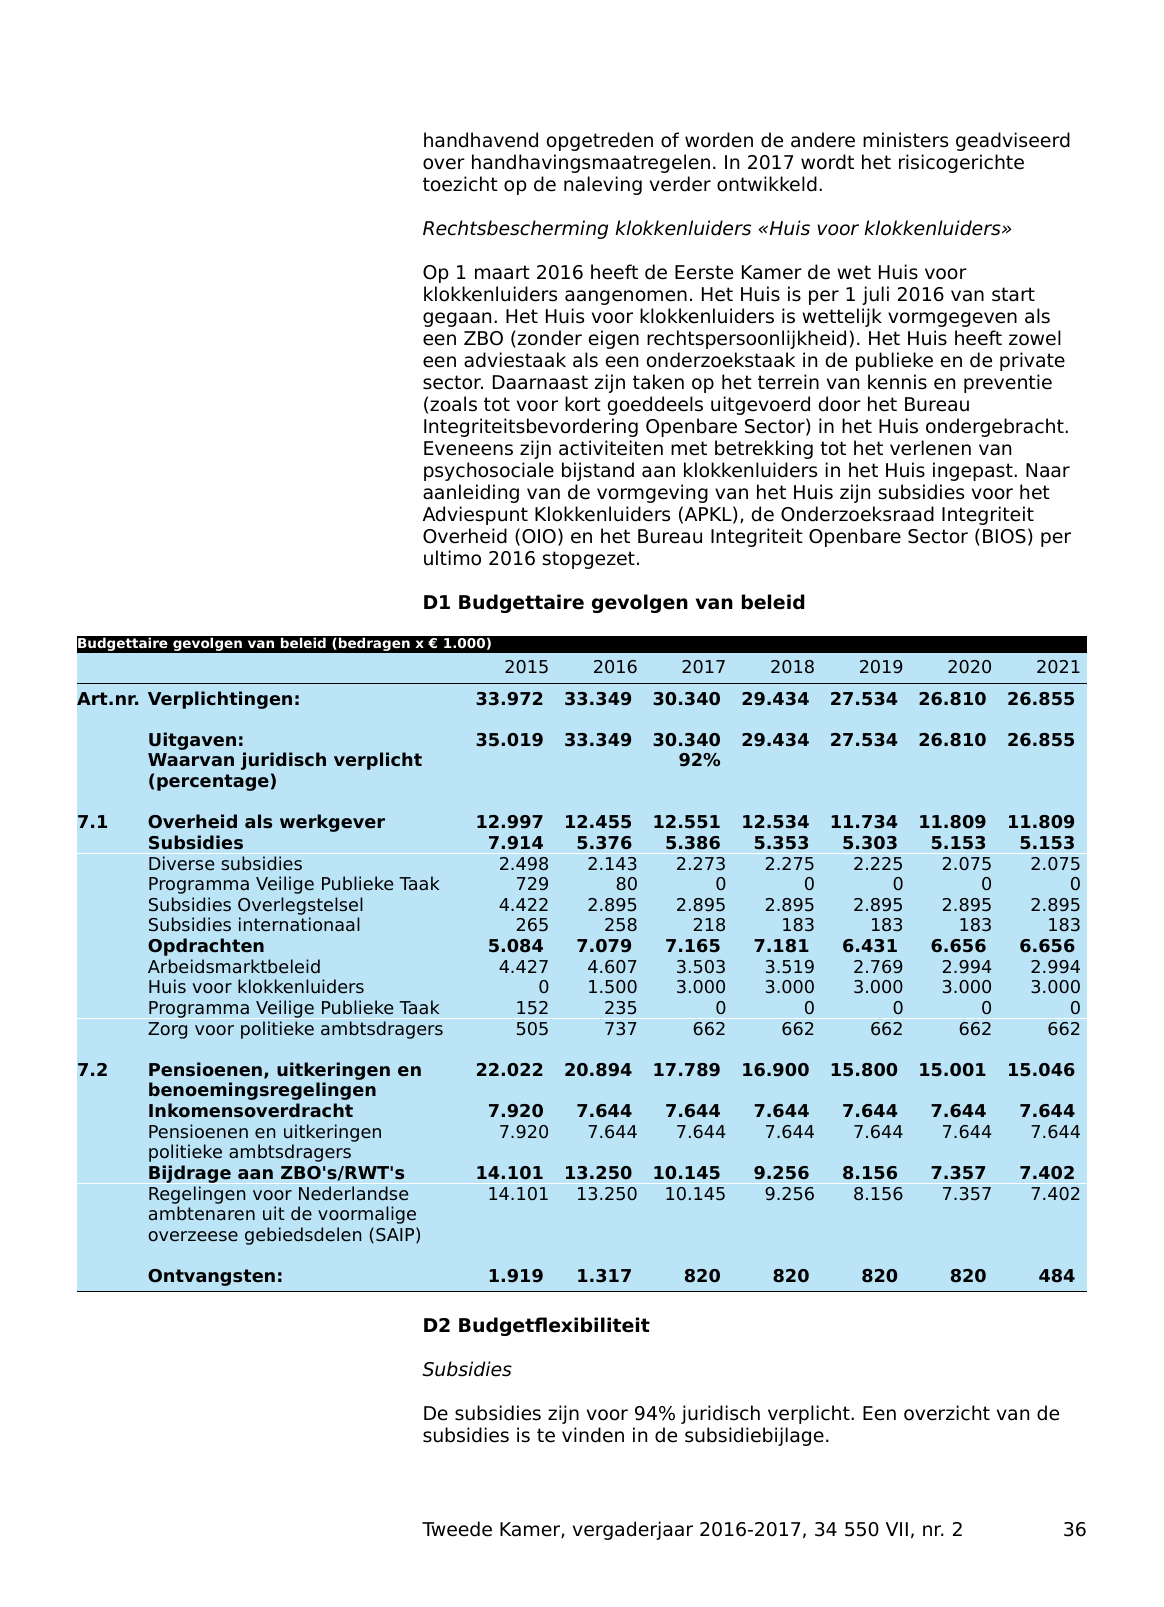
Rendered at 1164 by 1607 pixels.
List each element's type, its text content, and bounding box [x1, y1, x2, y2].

table_cell 8.156 [821, 1163, 909, 1183]
table_cell 2019 [821, 653, 909, 683]
table_cell 2.498 [466, 854, 555, 874]
table_cell [77, 750, 142, 792]
table_cell 5.153 [909, 833, 998, 853]
table_cell 29.434 [732, 730, 821, 750]
table_cell 7.644 [821, 1101, 909, 1122]
table_cell 2.895 [998, 895, 1087, 915]
table_cell 6.431 [821, 936, 909, 957]
table_cell 0 [909, 874, 998, 895]
table_cell [466, 1245, 555, 1266]
table_cell 7.402 [998, 1163, 1087, 1183]
table_cell [909, 750, 998, 792]
table_cell [644, 709, 732, 730]
table_cell [142, 792, 466, 812]
table_cell 737 [555, 1019, 644, 1039]
table_cell 30.340 [644, 730, 732, 750]
table_cell Subsidies [142, 833, 466, 853]
table_cell 0 [821, 998, 909, 1018]
table_cell 820 [821, 1266, 909, 1291]
table_cell 7.920 [466, 1122, 555, 1163]
table_cell [644, 792, 732, 812]
table_cell [466, 709, 555, 730]
table_cell 5.353 [732, 833, 821, 853]
table_cell 11.734 [821, 812, 909, 833]
subtitle D1 Budgettaire gevolgen van beleid [422, 592, 1087, 614]
table_cell 7.644 [644, 1101, 732, 1122]
table_cell 3.000 [998, 977, 1087, 998]
table_cell 2016 [555, 653, 644, 683]
table_cell 2.225 [821, 854, 909, 874]
text handhavend opgetreden of worden de andere ministers geadviseerd over handhavingsmaatregelen. In 2017 wordt het risicogerichte toezicht op de naleving verder ontwikkeld. [422, 130, 1087, 196]
table_cell [466, 1039, 555, 1060]
table_cell Programma Veilige Publieke Taak [142, 874, 466, 895]
table_cell [77, 1039, 142, 1060]
table_cell 218 [644, 915, 732, 936]
table_cell Bijdrage aan ZBO's/RWT's [142, 1163, 466, 1183]
table_cell [909, 1245, 998, 1266]
table_cell [821, 709, 909, 730]
table_cell 2.143 [555, 854, 644, 874]
table_cell 183 [909, 915, 998, 936]
table_cell 7.644 [732, 1101, 821, 1122]
table_cell 15.001 [909, 1060, 998, 1101]
table_cell 12.551 [644, 812, 732, 833]
table_cell 1.500 [555, 977, 644, 998]
table_cell 5.386 [644, 833, 732, 853]
table_cell [77, 730, 142, 750]
table_cell [77, 653, 142, 683]
table_cell [732, 709, 821, 730]
table_cell [821, 750, 909, 792]
table_cell 820 [644, 1266, 732, 1291]
table_cell 11.809 [909, 812, 998, 833]
table_cell 2.075 [998, 854, 1087, 874]
table_cell [466, 750, 555, 792]
table_cell 2.273 [644, 854, 732, 874]
table_cell 22.022 [466, 1060, 555, 1101]
table_cell 7.1 [77, 812, 142, 833]
table_cell 2018 [732, 653, 821, 683]
table_cell 6.656 [998, 936, 1087, 957]
table_cell 7.644 [909, 1101, 998, 1122]
table_cell 33.349 [555, 730, 644, 750]
table_cell 80 [555, 874, 644, 895]
table_cell 33.349 [555, 684, 644, 709]
table_cell 7.644 [821, 1122, 909, 1163]
table_cell 7.079 [555, 936, 644, 957]
table_cell 8.156 [821, 1184, 909, 1245]
table_cell 2.275 [732, 854, 821, 874]
table_cell 5.303 [821, 833, 909, 853]
table_cell 265 [466, 915, 555, 936]
table_cell Verplichtingen: [142, 684, 466, 709]
table_cell [142, 653, 466, 683]
table_cell 183 [998, 915, 1087, 936]
table_cell 13.250 [555, 1184, 644, 1245]
table_cell 4.422 [466, 895, 555, 915]
table_cell [555, 1039, 644, 1060]
table_cell 2021 [998, 653, 1087, 683]
table_cell 662 [909, 1019, 998, 1039]
table_cell [998, 750, 1087, 792]
table_cell 7.644 [555, 1101, 644, 1122]
table_cell 2.895 [644, 895, 732, 915]
table_cell 15.046 [998, 1060, 1087, 1101]
table_cell [142, 1039, 466, 1060]
subtitle Rechtsbescherming klokkenluiders «Huis voor klokkenluiders» [422, 218, 1087, 240]
table_cell [555, 792, 644, 812]
table_cell 6.656 [909, 936, 998, 957]
table_cell 235 [555, 998, 644, 1018]
table_cell [909, 709, 998, 730]
table_cell 7.644 [909, 1122, 998, 1163]
table_cell Pensioenen en uitkeringen politieke ambtsdragers [142, 1122, 466, 1163]
table_cell Ontvangsten: [142, 1266, 466, 1291]
table_cell Pensioenen, uitkeringen en benoemingsregelingen [142, 1060, 466, 1101]
table_cell 3.000 [644, 977, 732, 998]
table_cell Programma Veilige Publieke Taak [142, 998, 466, 1018]
table_cell [77, 977, 142, 998]
text Op 1 maart 2016 heeft de Eerste Kamer de wet Huis voor klokkenluiders aangenomen. Het Huis is per 1 juli 2016 van start gegaan. Het Huis voor klokkenluiders is wettelijk vormgegeven als een ZBO (zonder eigen rechtspersoonlijkheid). Het Huis heeft zowel een adviestaak als een onderzoekstaak in de publieke en de private sector. Daarnaast zijn taken op het terrein van kennis en preventie (zoals tot voor kort goeddeels uitgevoerd door het Bureau Integriteitsbevordering Openbare Sector) in het Huis ondergebracht. Eveneens zijn activiteiten met betrekking tot het verlenen van psychosociale bijstand aan klokkenluiders in het Huis ingepast. Naar aanleiding van de vormgeving van het Huis zijn subsidies voor het Adviespunt Klokkenluiders (APKL), de Onderzoeksraad Integriteit Overheid (OIO) en het Bureau Integriteit Openbare Sector (BIOS) per ultimo 2016 stopgezet. [422, 262, 1087, 570]
table_cell [732, 750, 821, 792]
table_cell 5.376 [555, 833, 644, 853]
table_cell 10.145 [644, 1184, 732, 1245]
table_cell [998, 1245, 1087, 1266]
table_cell Diverse subsidies [142, 854, 466, 874]
table_cell [77, 895, 142, 915]
table_cell Subsidies internationaal [142, 915, 466, 936]
table_cell 0 [998, 874, 1087, 895]
table_cell 505 [466, 1019, 555, 1039]
table_cell [142, 1245, 466, 1266]
table_cell 27.534 [821, 684, 909, 709]
table_cell [77, 998, 142, 1018]
table_cell 11.809 [998, 812, 1087, 833]
table_cell 10.145 [644, 1163, 732, 1183]
table_cell 12.534 [732, 812, 821, 833]
table_cell 2017 [644, 653, 732, 683]
table_cell Regelingen voor Nederlandse ambtenaren uit de voormalige overzeese gebiedsdelen (SAIP) [142, 1184, 466, 1245]
table_cell 4.607 [555, 957, 644, 977]
table_cell 26.855 [998, 730, 1087, 750]
table_cell 92% [644, 750, 732, 792]
table_cell [555, 709, 644, 730]
table_cell 5.084 [466, 936, 555, 957]
table_cell 7.644 [732, 1122, 821, 1163]
table_cell 7.644 [998, 1122, 1087, 1163]
table_cell [998, 792, 1087, 812]
table_cell 3.503 [644, 957, 732, 977]
table_cell [998, 1039, 1087, 1060]
table_cell 0 [821, 874, 909, 895]
table_cell 3.000 [732, 977, 821, 998]
table_cell 2.895 [821, 895, 909, 915]
table_cell [77, 1245, 142, 1266]
table_cell 1.919 [466, 1266, 555, 1291]
table_cell 662 [821, 1019, 909, 1039]
table_cell 0 [732, 874, 821, 895]
table_cell 12.997 [466, 812, 555, 833]
table_cell [555, 1245, 644, 1266]
table_cell [555, 750, 644, 792]
table_cell 662 [644, 1019, 732, 1039]
table_cell 16.900 [732, 1060, 821, 1101]
table_cell Subsidies Overlegstelsel [142, 895, 466, 915]
table_cell 662 [732, 1019, 821, 1039]
table_cell 7.402 [998, 1184, 1087, 1245]
table_cell [77, 1266, 142, 1291]
table_cell 0 [909, 998, 998, 1018]
table_cell 662 [998, 1019, 1087, 1039]
table_cell Opdrachten [142, 936, 466, 957]
table_cell Art.nr. [77, 684, 142, 709]
table_cell 17.789 [644, 1060, 732, 1101]
table_cell 0 [644, 874, 732, 895]
table_cell 3.519 [732, 957, 821, 977]
table_cell 30.340 [644, 684, 732, 709]
table_cell 14.101 [466, 1184, 555, 1245]
table_cell 26.810 [909, 684, 998, 709]
table_cell [821, 792, 909, 812]
table_cell Zorg voor politieke ambtsdragers [142, 1019, 466, 1039]
table_cell 7.165 [644, 936, 732, 957]
table_cell 14.101 [466, 1163, 555, 1183]
table_cell 2.769 [821, 957, 909, 977]
table_cell 2.895 [555, 895, 644, 915]
table_cell 13.250 [555, 1163, 644, 1183]
table_cell 820 [732, 1266, 821, 1291]
table_cell 183 [732, 915, 821, 936]
table_cell Waarvan juridisch verplicht (percentage) [142, 750, 466, 792]
table_cell 7.644 [555, 1122, 644, 1163]
table_cell [77, 1122, 142, 1163]
table_cell [732, 792, 821, 812]
table_cell 3.000 [821, 977, 909, 998]
table_cell 7.357 [909, 1184, 998, 1245]
table_cell [732, 1245, 821, 1266]
table_cell 0 [644, 998, 732, 1018]
table_cell [77, 854, 142, 874]
table_cell [77, 1184, 142, 1245]
subtitle Subsidies [422, 1359, 1087, 1381]
table_cell [821, 1039, 909, 1060]
table_cell [77, 1019, 142, 1039]
table_cell 3.000 [909, 977, 998, 998]
table_cell 820 [909, 1266, 998, 1291]
table_cell [77, 1101, 142, 1122]
table_cell 1.317 [555, 1266, 644, 1291]
table_cell [466, 792, 555, 812]
table_cell 0 [466, 977, 555, 998]
table_cell 7.357 [909, 1163, 998, 1183]
table_cell Uitgaven: [142, 730, 466, 750]
table_cell 2.895 [909, 895, 998, 915]
table_cell [77, 833, 142, 853]
table_cell 26.855 [998, 684, 1087, 709]
table_cell [909, 1039, 998, 1060]
table_cell 0 [998, 998, 1087, 1018]
table_cell 27.534 [821, 730, 909, 750]
table_cell [732, 1039, 821, 1060]
table_cell 7.644 [644, 1122, 732, 1163]
table_cell 7.914 [466, 833, 555, 853]
table_cell 7.920 [466, 1101, 555, 1122]
table_cell 729 [466, 874, 555, 895]
table_cell [644, 1039, 732, 1060]
table_cell Arbeidsmarktbeleid [142, 957, 466, 977]
table_cell 2015 [466, 653, 555, 683]
table_cell 26.810 [909, 730, 998, 750]
table_cell [77, 936, 142, 957]
table_cell 2.075 [909, 854, 998, 874]
table_cell [77, 915, 142, 936]
table_cell 33.972 [466, 684, 555, 709]
table_cell 2.895 [732, 895, 821, 915]
table_cell [77, 874, 142, 895]
table_cell 152 [466, 998, 555, 1018]
table_cell 7.181 [732, 936, 821, 957]
table_cell 0 [732, 998, 821, 1018]
table_cell 7.644 [998, 1101, 1087, 1122]
table_cell [998, 709, 1087, 730]
table_cell 29.434 [732, 684, 821, 709]
table_cell [644, 1245, 732, 1266]
table_cell [77, 792, 142, 812]
table_cell 258 [555, 915, 644, 936]
subtitle D2 Budgetflexibiliteit [422, 1314, 1087, 1336]
table_cell Huis voor klokkenluiders [142, 977, 466, 998]
table_cell 9.256 [732, 1184, 821, 1245]
table_cell [142, 709, 466, 730]
table_cell 9.256 [732, 1163, 821, 1183]
table_cell 4.427 [466, 957, 555, 977]
table_cell 484 [998, 1266, 1087, 1291]
table_cell Overheid als werkgever [142, 812, 466, 833]
table_cell [821, 1245, 909, 1266]
table_cell [909, 792, 998, 812]
table_cell 35.019 [466, 730, 555, 750]
table_cell 2.994 [998, 957, 1087, 977]
table_cell [77, 709, 142, 730]
table_header Budgettaire gevolgen van beleid (bedragen x € 1.000) [77, 636, 1087, 652]
table_cell 183 [821, 915, 909, 936]
table_cell 5.153 [998, 833, 1087, 853]
table_cell 12.455 [555, 812, 644, 833]
table_cell 20.894 [555, 1060, 644, 1101]
text De subsidies zijn voor 94% juridisch verplicht. Een overzicht van de subsidies is te vinden in de subsidiebijlage. [422, 1403, 1087, 1447]
table_cell [77, 1163, 142, 1183]
table_cell 2020 [909, 653, 998, 683]
table_cell 2.994 [909, 957, 998, 977]
table_cell 7.2 [77, 1060, 142, 1101]
table_cell 15.800 [821, 1060, 909, 1101]
table_cell Inkomensoverdracht [142, 1101, 466, 1122]
table_cell [77, 957, 142, 977]
